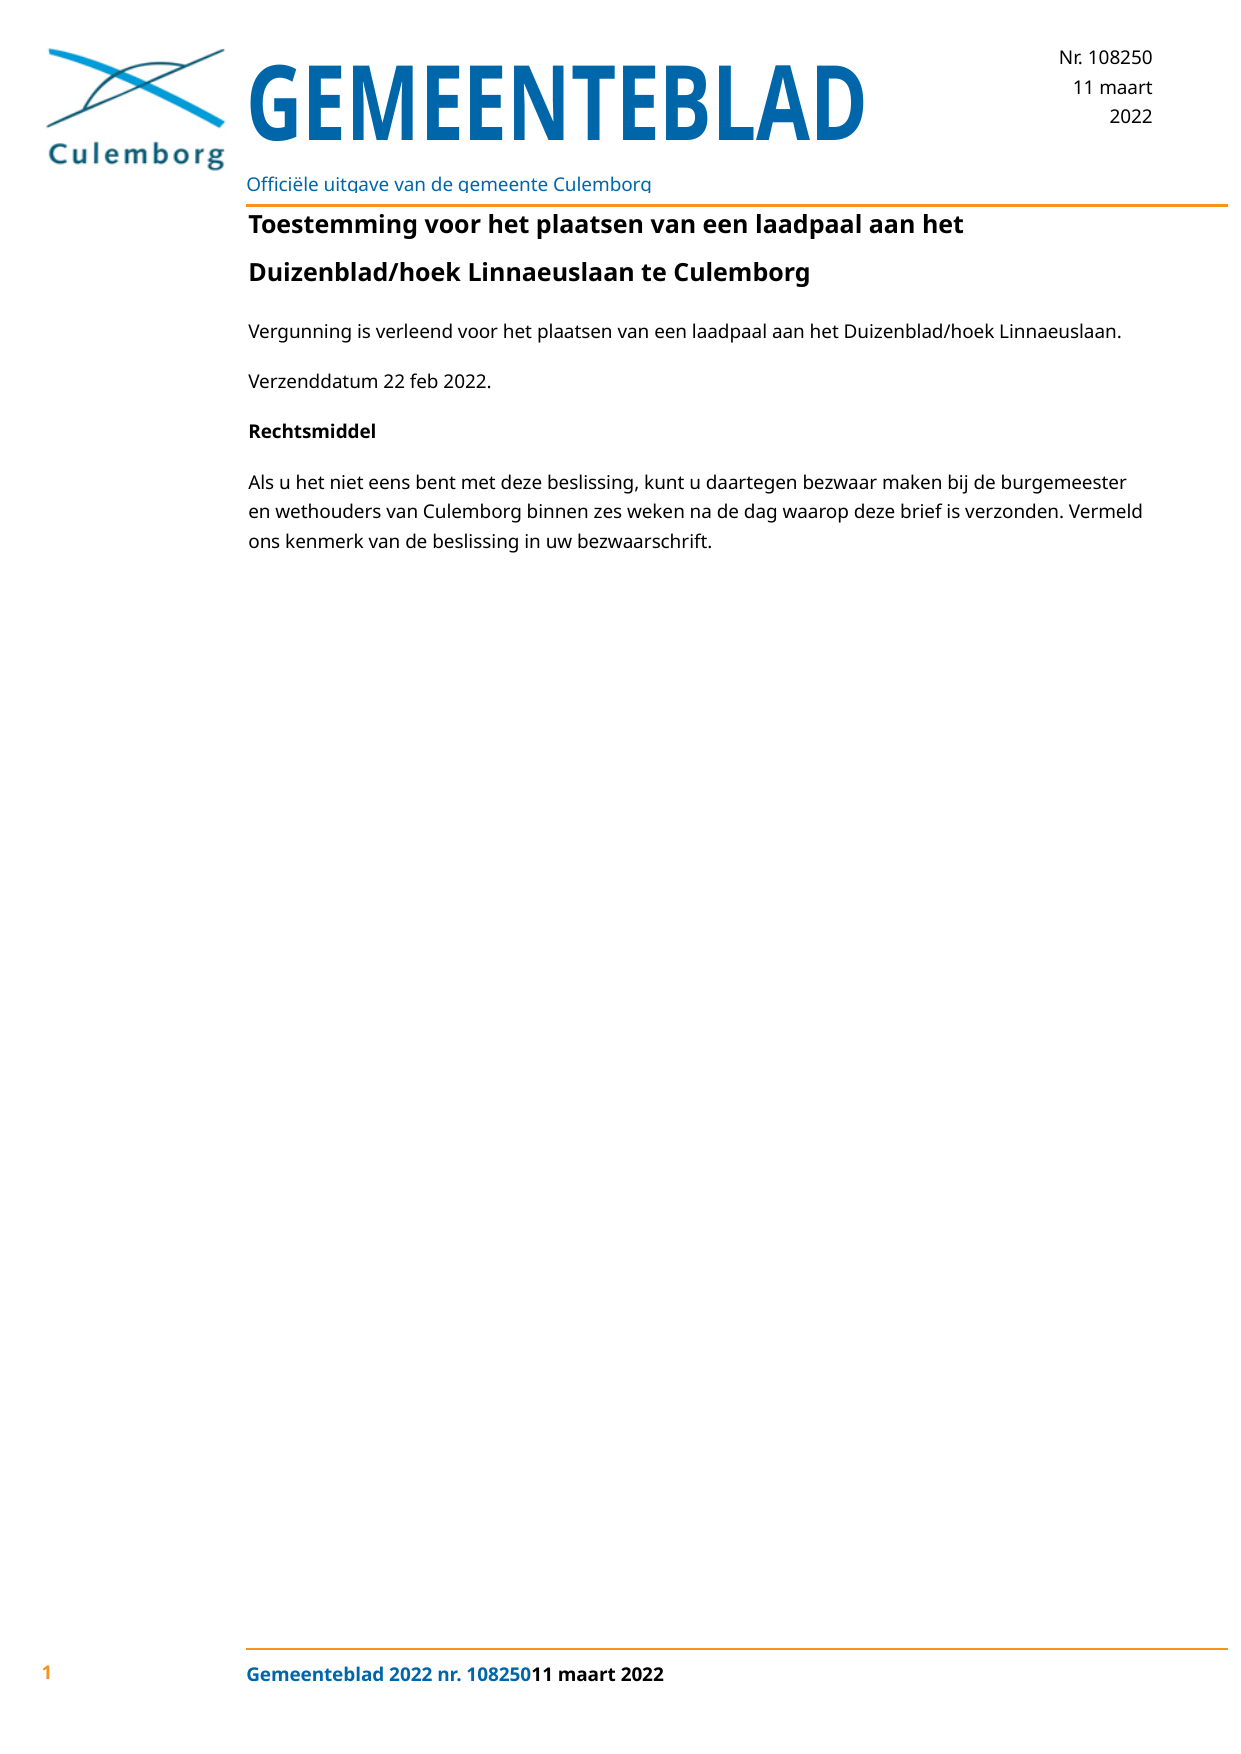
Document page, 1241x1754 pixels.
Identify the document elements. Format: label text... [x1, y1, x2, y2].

text Toestemming voor het plaatsen van een laadpaal aan het Duizenblad/hoek Linnaeuslaan te Culemborg [248, 207, 1152, 288]
text Als u het niet eens bent met deze beslissing, kunt u daartegen bezwaar maken bij de burgemeester en wethouders van Culemborg binnen zes weken na de dag waarop deze brief is verzonden. Vermeld ons kenmerk van de beslissing in uw bezwaarschrift. [248, 469, 1152, 554]
text Verzenddatum 22 feb 2022. [248, 368, 1152, 394]
text Vergunning is verleend voor het plaatsen van een laadpaal aan het Duizenblad/hoek Linnaeuslaan. [248, 318, 1152, 344]
picture [41, 47, 231, 172]
text Rechtsmiddel [248, 419, 1152, 444]
